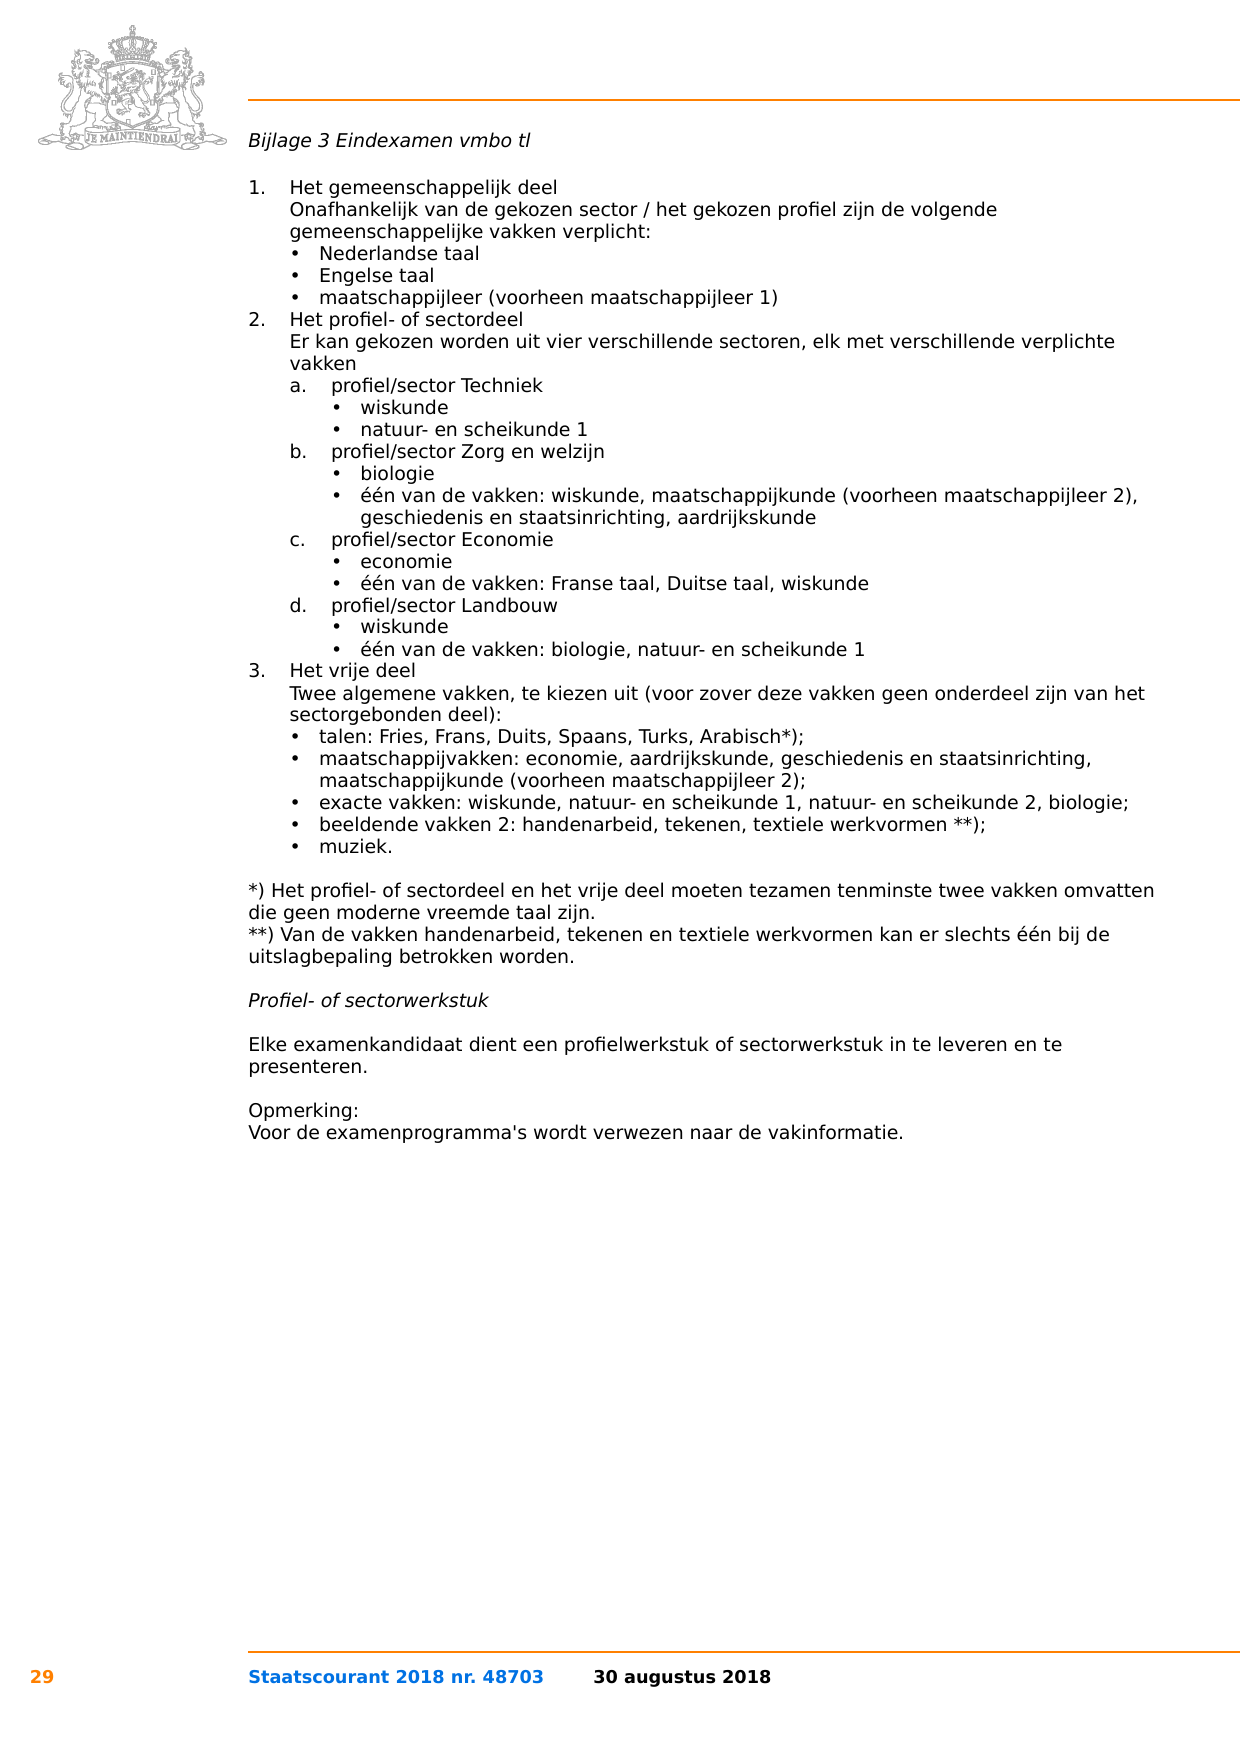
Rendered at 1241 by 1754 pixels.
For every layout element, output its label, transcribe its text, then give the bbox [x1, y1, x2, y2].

text • economie [331, 551, 1163, 572]
text Elke examenkandidaat dient een profielwerkstuk of sectorwerkstuk in te leveren en te presenteren. [248, 1034, 1163, 1078]
text **) Van de vakken handenarbeid, tekenen en textiele werkvormen kan er slechts één bij de uitslagbepaling betrokken worden. [248, 924, 1163, 968]
text 3. Het vrije deel [248, 660, 1163, 682]
text • wiskunde [331, 616, 1163, 638]
text Onafhankelijk van de gekozen sector / het gekozen profiel zijn de volgende gemeenschappelijke vakken verplicht: [289, 199, 1163, 243]
text • Nederlandse taal [289, 243, 1163, 265]
text a. profiel/sector Techniek [289, 375, 1163, 397]
text 1. Het gemeenschappelijk deel [248, 177, 1163, 199]
text Voor de examenprogramma's wordt verwezen naar de vakinformatie. [248, 1122, 1163, 1143]
picture [38, 25, 227, 150]
text 2. Het profiel- of sectordeel [248, 309, 1163, 331]
subtitle Bijlage 3 Eindexamen vmbo tl [248, 130, 1163, 152]
text b. profiel/sector Zorg en welzijn [289, 441, 1163, 463]
text • Engelse taal [289, 265, 1163, 287]
text • één van de vakken: Franse taal, Duitse taal, wiskunde [331, 572, 1163, 594]
text • maatschappijleer (voorheen maatschappijleer 1) [289, 287, 1163, 309]
text • één van de vakken: biologie, natuur- en scheikunde 1 [331, 638, 1163, 660]
text • beeldende vakken 2: handenarbeid, tekenen, textiele werkvormen **); [289, 814, 1163, 836]
text • wiskunde [331, 397, 1163, 419]
text • exacte vakken: wiskunde, natuur- en scheikunde 1, natuur- en scheikunde 2, biologie; [289, 792, 1163, 814]
subtitle Profiel- of sectorwerkstuk [248, 990, 1163, 1012]
text • maatschappijvakken: economie, aardrijkskunde, geschiedenis en staatsinrichting, maatschappijkunde (voorheen maatschappijleer 2); [289, 748, 1163, 792]
text • natuur- en scheikunde 1 [331, 419, 1163, 441]
text • één van de vakken: wiskunde, maatschappijkunde (voorheen maatschappijleer 2), geschiedenis en staatsinrichting, aardrijkskunde [331, 484, 1163, 528]
text Opmerking: [248, 1099, 1163, 1122]
text • muziek. [289, 836, 1163, 858]
text Twee algemene vakken, te kiezen uit (voor zover deze vakken geen onderdeel zijn van het sectorgebonden deel): [289, 682, 1163, 726]
text Er kan gekozen worden uit vier verschillende sectoren, elk met verschillende verplichte vakken [289, 331, 1163, 375]
text • biologie [331, 463, 1163, 484]
text c. profiel/sector Economie [289, 528, 1163, 551]
text • talen: Fries, Frans, Duits, Spaans, Turks, Arabisch*); [289, 726, 1163, 748]
text *) Het profiel- of sectordeel en het vrije deel moeten tezamen tenminste twee vakken omvatten die geen moderne vreemde taal zijn. [248, 880, 1163, 924]
text d. profiel/sector Landbouw [289, 594, 1163, 616]
